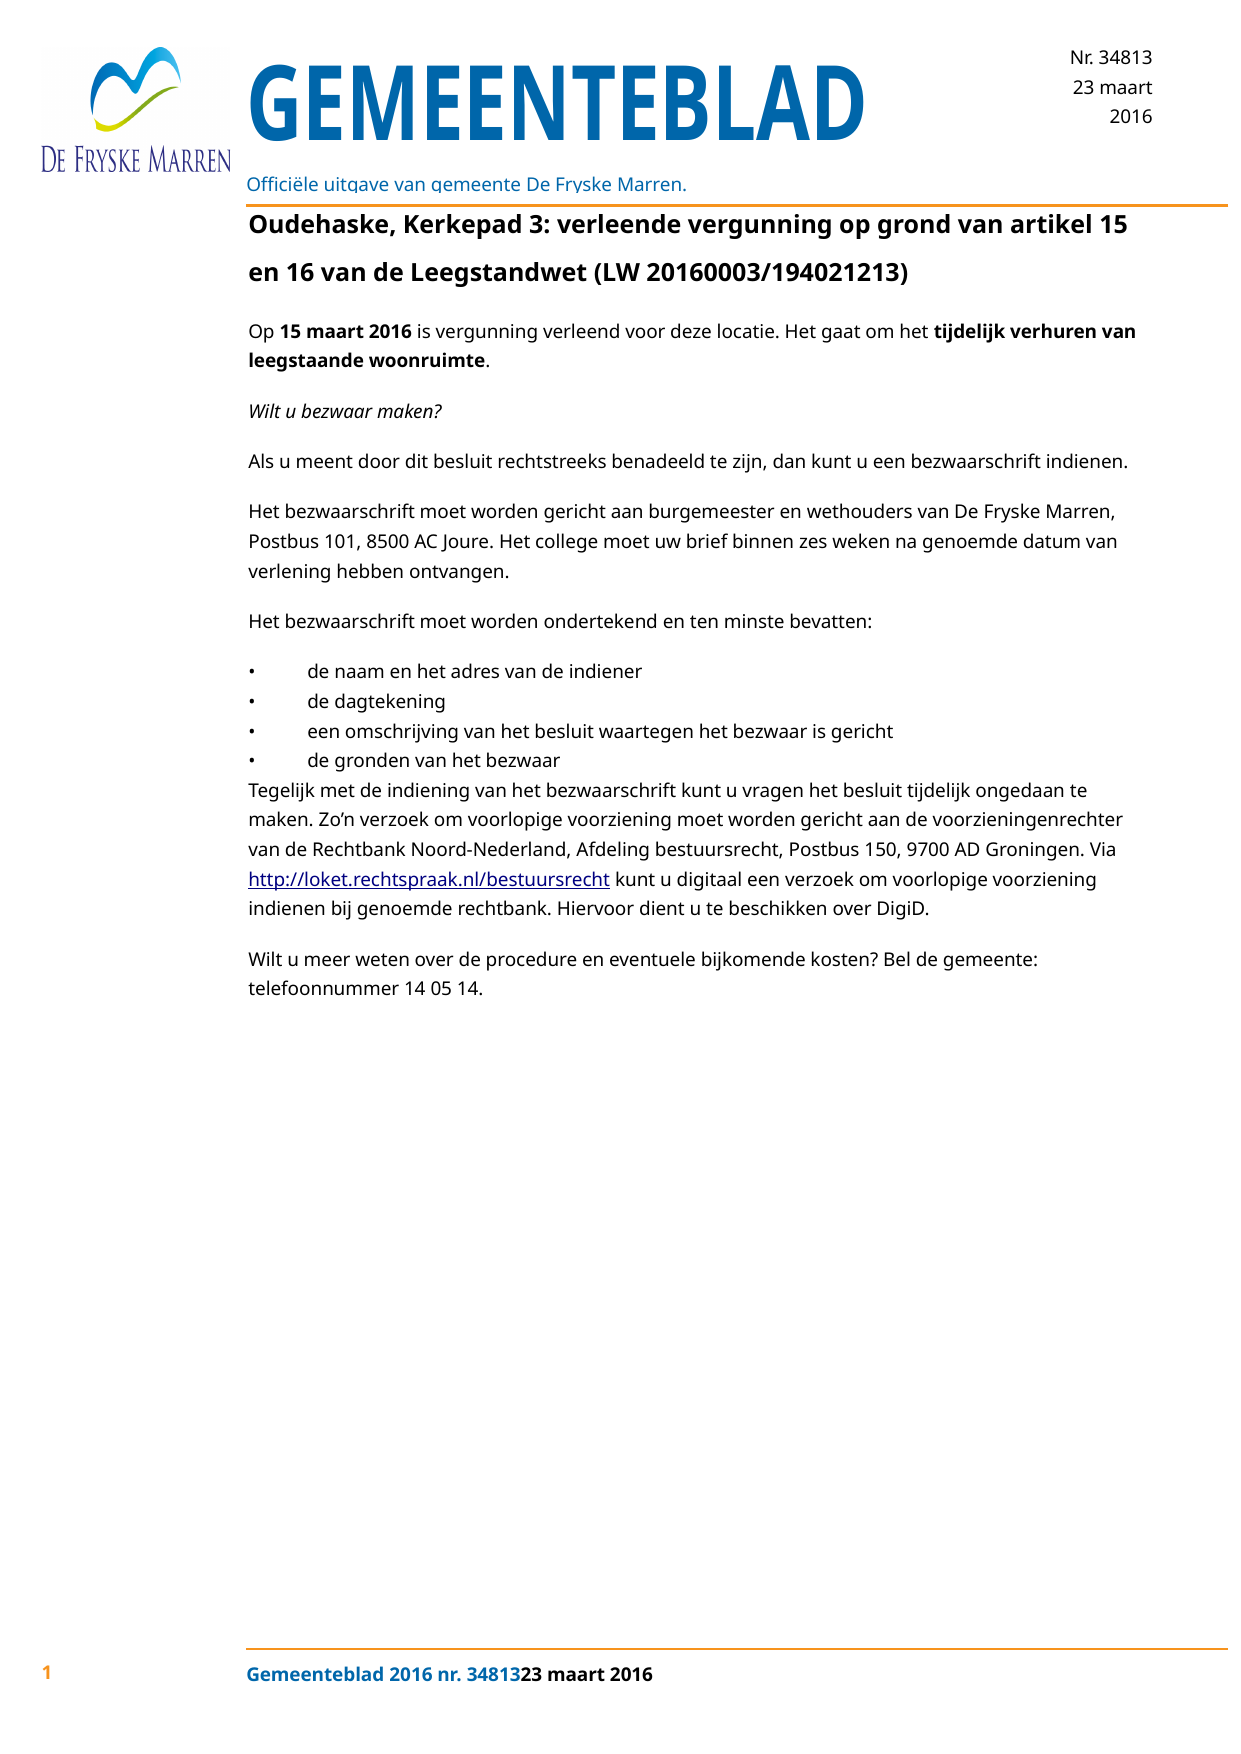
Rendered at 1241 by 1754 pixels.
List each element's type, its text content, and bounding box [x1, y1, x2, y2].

text Het bezwaarschrift moet worden ondertekend en ten minste bevatten: [248, 608, 1152, 634]
list een omschrijving van het besluit waartegen het bezwaar is gericht [248, 718, 1152, 744]
list de gronden van het bezwaar [248, 747, 1152, 773]
picture [41, 47, 231, 172]
list de naam en het adres van de indiener [248, 659, 1152, 684]
text Als u meent door dit besluit rechtstreeks benadeeld te zijn, dan kunt u een bezwaarschrift indienen. [248, 448, 1152, 474]
list de dagtekening [248, 688, 1152, 714]
text Tegelijk met de indiening van het bezwaarschrift kunt u vragen het besluit tijdelijk ongedaan te maken. Zo’n verzoek om voorlopige voorziening moet worden gericht aan de voorzieningenrechter van de Rechtbank Noord-Nederland, Afdeling bestuursrecht, Postbus 150, 9700 AD Groningen. Via http://loket.rechtspraak.nl/bestuursrecht kunt u digitaal een verzoek om voorlopige voorziening indienen bij genoemde rechtbank. Hiervoor dient u te beschikken over DigiD. [248, 777, 1152, 921]
text Wilt u bezwaar maken? [248, 398, 1152, 424]
text Oudehaske, Kerkepad 3: verleende vergunning op grond van artikel 15 en 16 van de Leegstandwet (LW 20160003/194021213) [248, 207, 1152, 288]
text Het bezwaarschrift moet worden gericht aan burgemeester en wethouders van De Fryske Marren, Postbus 101, 8500 AC Joure. Het college moet uw brief binnen zes weken na genoemde datum van verlening hebben ontvangen. [248, 499, 1152, 584]
text Wilt u meer weten over de procedure en eventuele bijkomende kosten? Bel de gemeente: telefoonnummer 14 05 14. [248, 946, 1152, 1001]
text Op 15 maart 2016 is vergunning verleend voor deze locatie. Het gaat om het tijdelijk verhuren van leegstaande woonruimte. [248, 318, 1152, 373]
